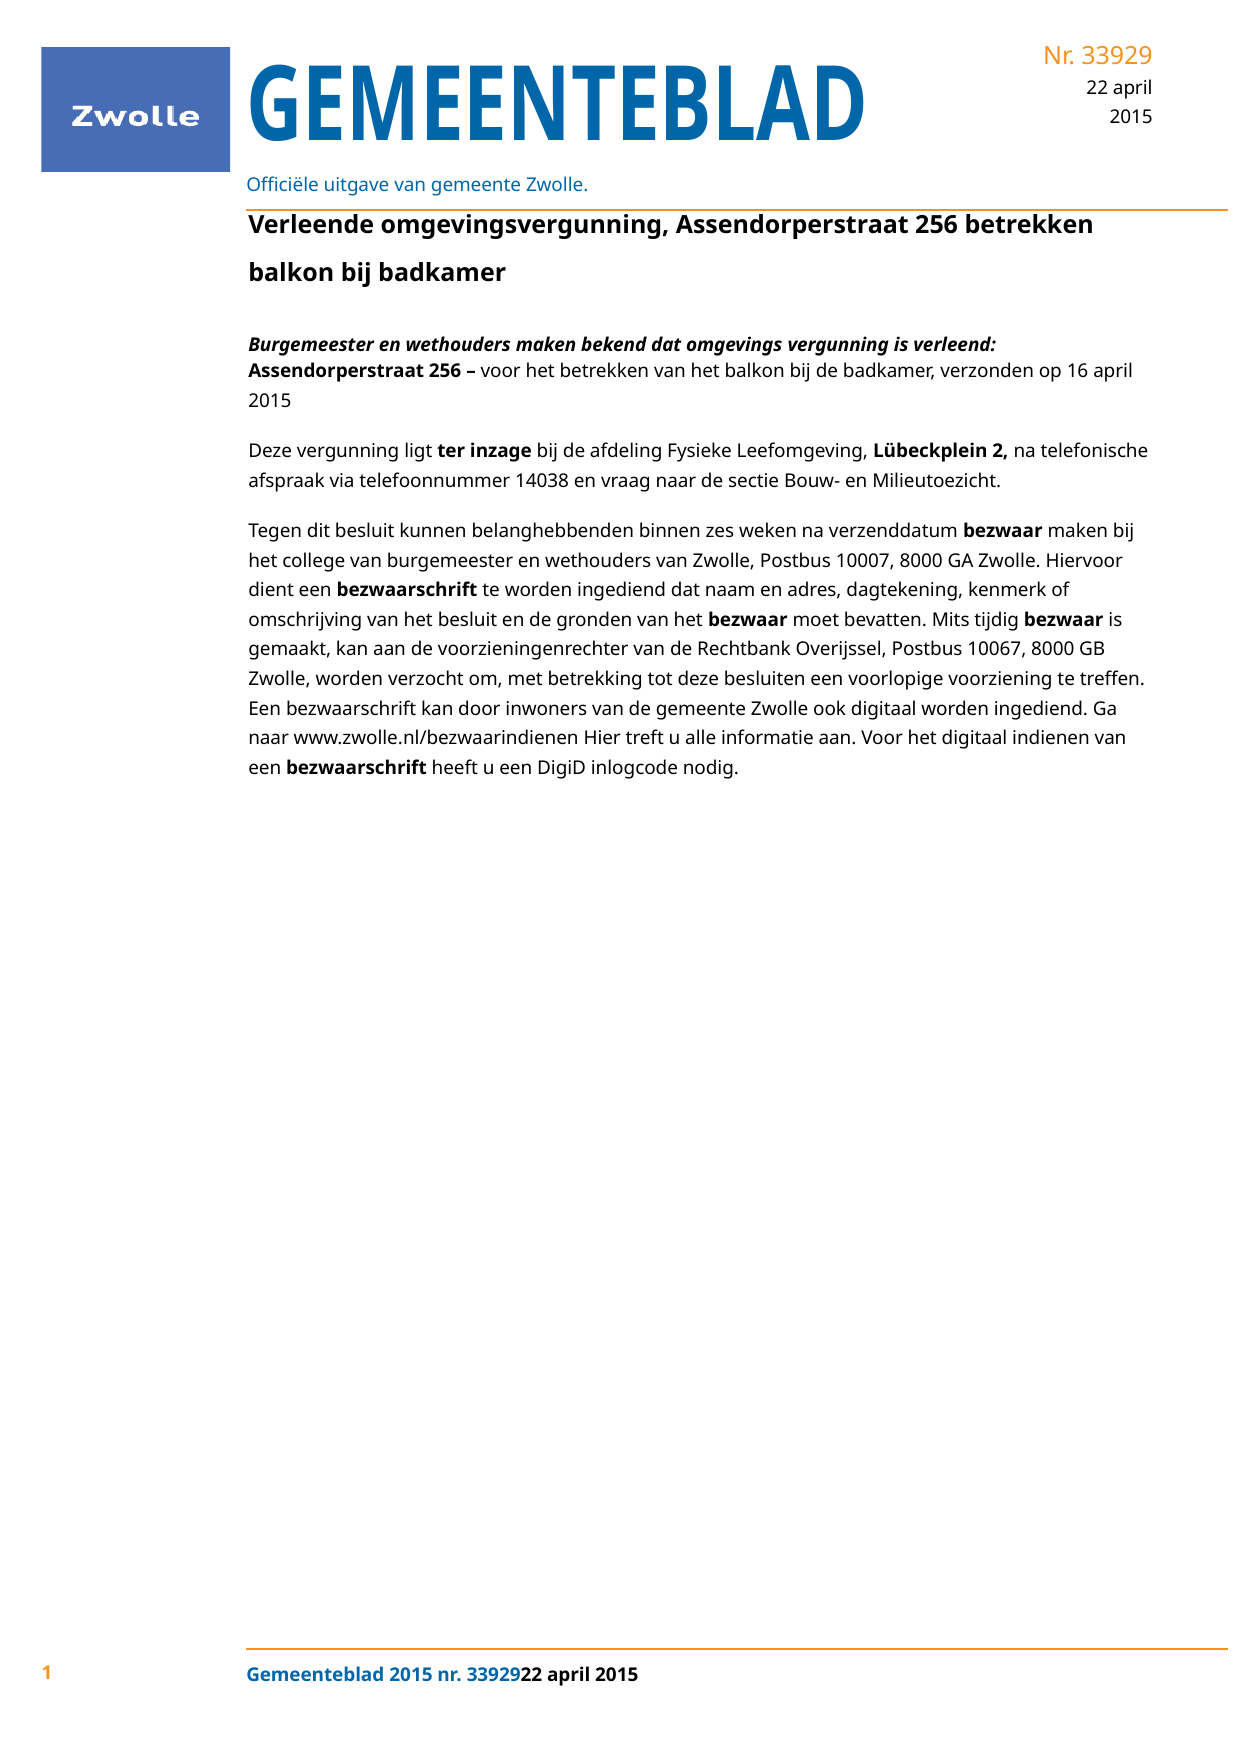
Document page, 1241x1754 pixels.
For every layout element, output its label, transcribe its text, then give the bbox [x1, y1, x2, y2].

text Burgemeester en wethouders maken bekend dat omgevings vergunning is verleend: [248, 331, 1152, 357]
text Deze vergunning ligt ter inzage bij de afdeling Fysieke Leefomgeving, Lübeckplein 2, na telefonische afspraak via telefoonnummer 14038 en vraag naar de sectie Bouw- en Milieutoezicht. [248, 437, 1152, 492]
text Tegen dit besluit kunnen belanghebbenden binnen zes weken na verzenddatum bezwaar maken bij het college van burgemeester en wethouders van Zwolle, Postbus 10007, 8000 GA Zwolle. Hiervoor dient een bezwaarschrift te worden ingediend dat naam en adres, dagtekening, kenmerk of omschrijving van het besluit en de gronden van het bezwaar moet bevatten. Mits tijdig bezwaar is gemaakt, kan aan de voorzieningenrechter van de Rechtbank Overijssel, Postbus 10067, 8000 GB Zwolle, worden verzocht om, met betrekking tot deze besluiten een voorlopige voorziening te treffen. Een bezwaarschrift kan door inwoners van de gemeente Zwolle ook digitaal worden ingediend. Ga naar www.zwolle.nl/bezwaarindienen Hier treft u alle informatie aan. Voor het digitaal indienen van een bezwaarschrift heeft u een DigiD inlogcode nodig. [248, 517, 1152, 779]
text Assendorperstraat 256 – voor het betrekken van het balkon bij de badkamer, verzonden op 16 april 2015 [248, 357, 1152, 412]
picture [41, 47, 231, 172]
text Verleende omgevingsvergunning, Assendorperstraat 256 betrekken balkon bij badkamer [248, 211, 1152, 288]
